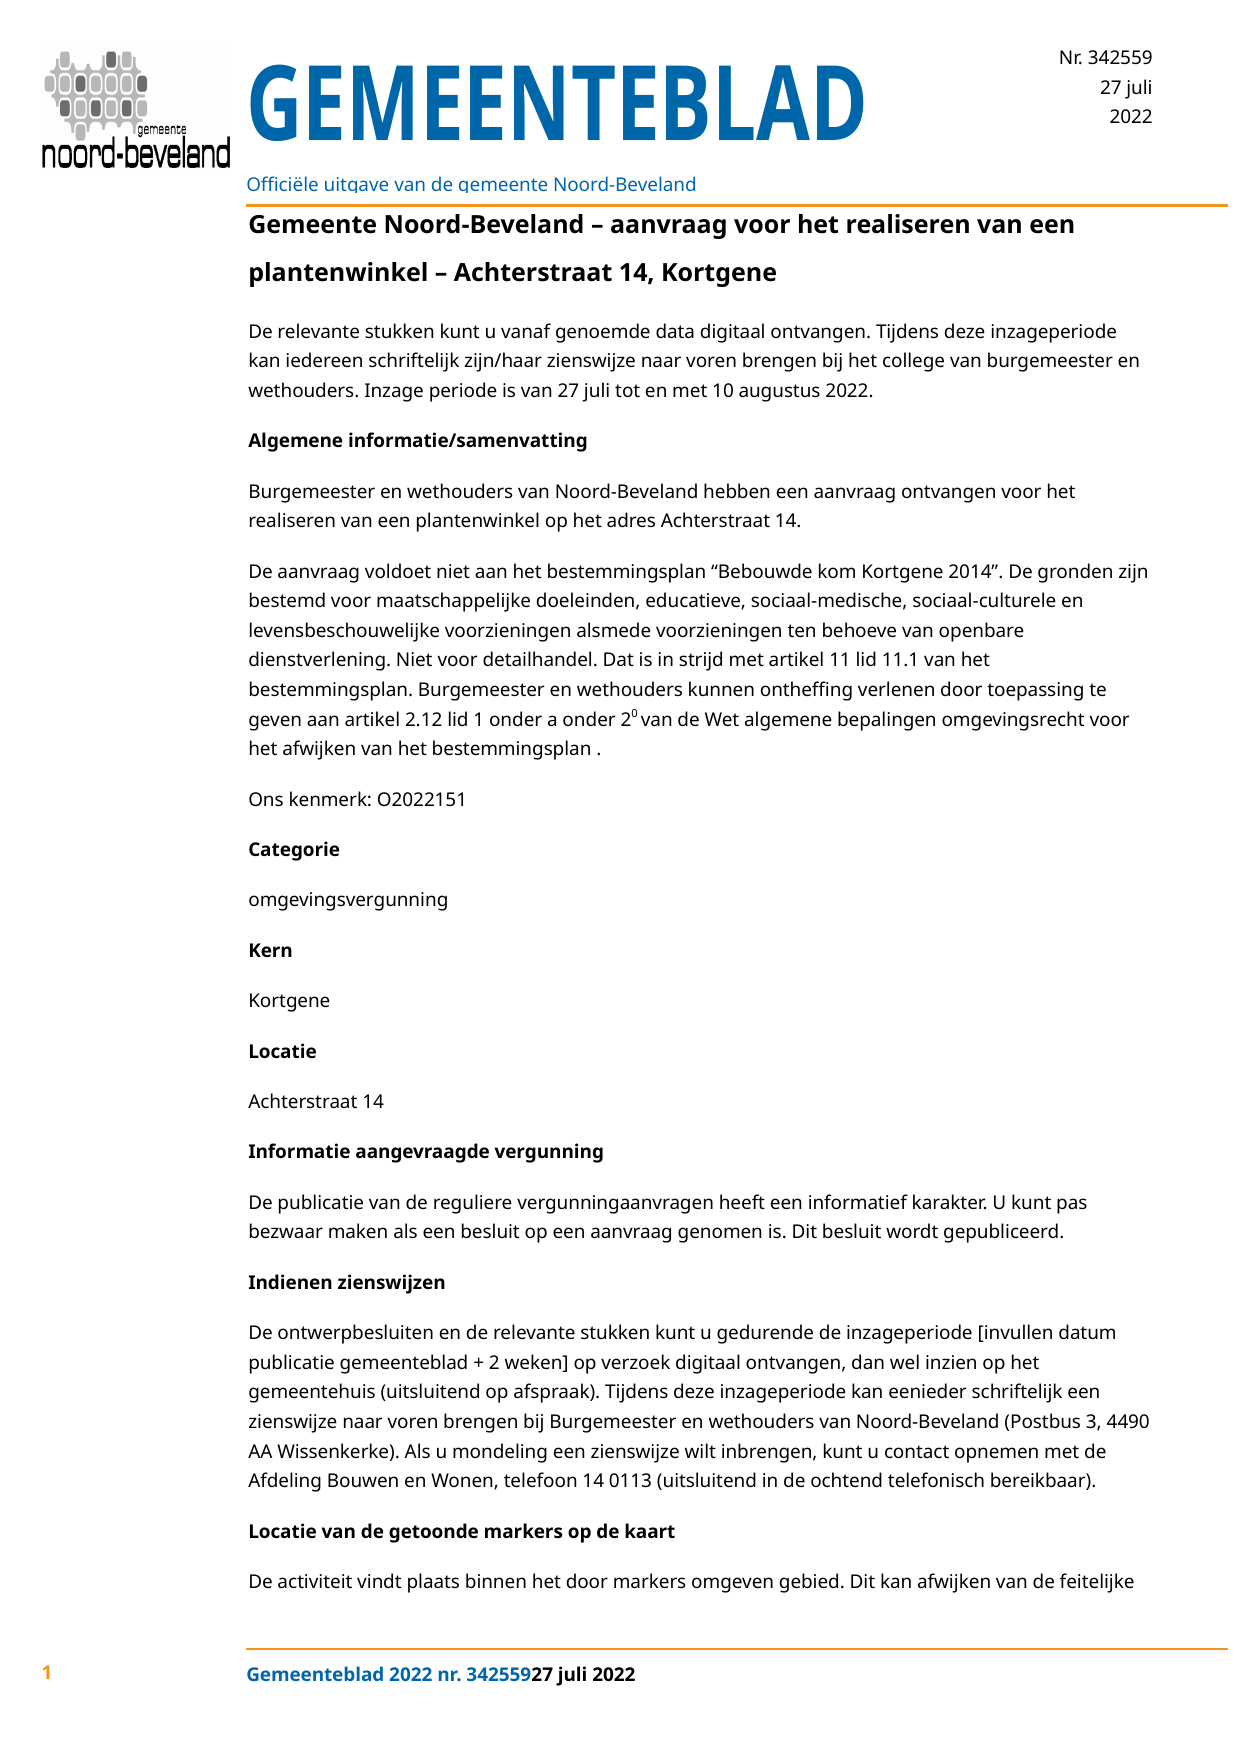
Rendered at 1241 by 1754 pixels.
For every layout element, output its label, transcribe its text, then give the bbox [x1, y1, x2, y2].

text Achterstraat 14 [248, 1088, 1152, 1114]
text De publicatie van de reguliere vergunningaanvragen heeft een informatief karakter. U kunt pas bezwaar maken als een besluit op een aanvraag genomen is. Dit besluit wordt gepubliceerd. [248, 1189, 1152, 1244]
picture [41, 47, 231, 172]
text Kortgene [248, 987, 1152, 1013]
text De aanvraag voldoet niet aan het bestemmingsplan “Bebouwde kom Kortgene 2014”. De gronden zijn bestemd voor maatschappelijke doeleinden, educatieve, sociaal-medische, sociaal-culturele en levensbeschouwelijke voorzieningen alsmede voorzieningen ten behoeve van openbare dienstverlening. Niet voor detailhandel. Dat is in strijd met artikel 11 lid 11.1 van het bestemmingsplan. Burgemeester en wethouders kunnen ontheffing verlenen door toepassing te geven aan artikel 2.12 lid 1 onder a onder 20 van de Wet algemene bepalingen omgevingsrecht voor het afwijken van het bestemmingsplan . [248, 558, 1152, 761]
text Algemene informatie/samenvatting [248, 427, 1152, 453]
text De activiteit vindt plaats binnen het door markers omgeven gebied. Dit kan afwijken van de feitelijke [248, 1568, 1152, 1594]
text Locatie [248, 1038, 1152, 1064]
text Ons kenmerk: O2022151 [248, 786, 1152, 812]
text Indienen zienswijzen [248, 1269, 1152, 1295]
text Informatie aangevraagde vergunning [248, 1139, 1152, 1164]
text De ontwerpbesluiten en de relevante stukken kunt u gedurende de inzageperiode [invullen datum publicatie gemeenteblad + 2 weken] op verzoek digitaal ontvangen, dan wel inzien op het gemeentehuis (uitsluitend op afspraak). Tijdens deze inzageperiode kan eenieder schriftelijk een zienswijze naar voren brengen bij Burgemeester en wethouders van Noord-Beveland (Postbus 3, 4490 AA Wissenkerke). Als u mondeling een zienswijze wilt inbrengen, kunt u contact opnemen met de Afdeling Bouwen en Wonen, telefoon 14 0113 (uitsluitend in de ochtend telefonisch bereikbaar). [248, 1319, 1152, 1493]
text omgevingsvergunning [248, 887, 1152, 912]
text Gemeente Noord-Beveland – aanvraag voor het realiseren van een plantenwinkel – Achterstraat 14, Kortgene [248, 207, 1152, 288]
text De relevante stukken kunt u vanaf genoemde data digitaal ontvangen. Tijdens deze inzageperiode kan iedereen schriftelijk zijn/haar zienswijze naar voren brengen bij het college van burgemeester en wethouders. Inzage periode is van 27 juli tot en met 10 augustus 2022. [248, 318, 1152, 403]
text Burgemeester en wethouders van Noord-Beveland hebben een aanvraag ontvangen voor het realiseren van een plantenwinkel op het adres Achterstraat 14. [248, 478, 1152, 533]
text Kern [248, 937, 1152, 963]
text Categorie [248, 836, 1152, 862]
text Locatie van de getoonde markers op de kaart [248, 1518, 1152, 1544]
